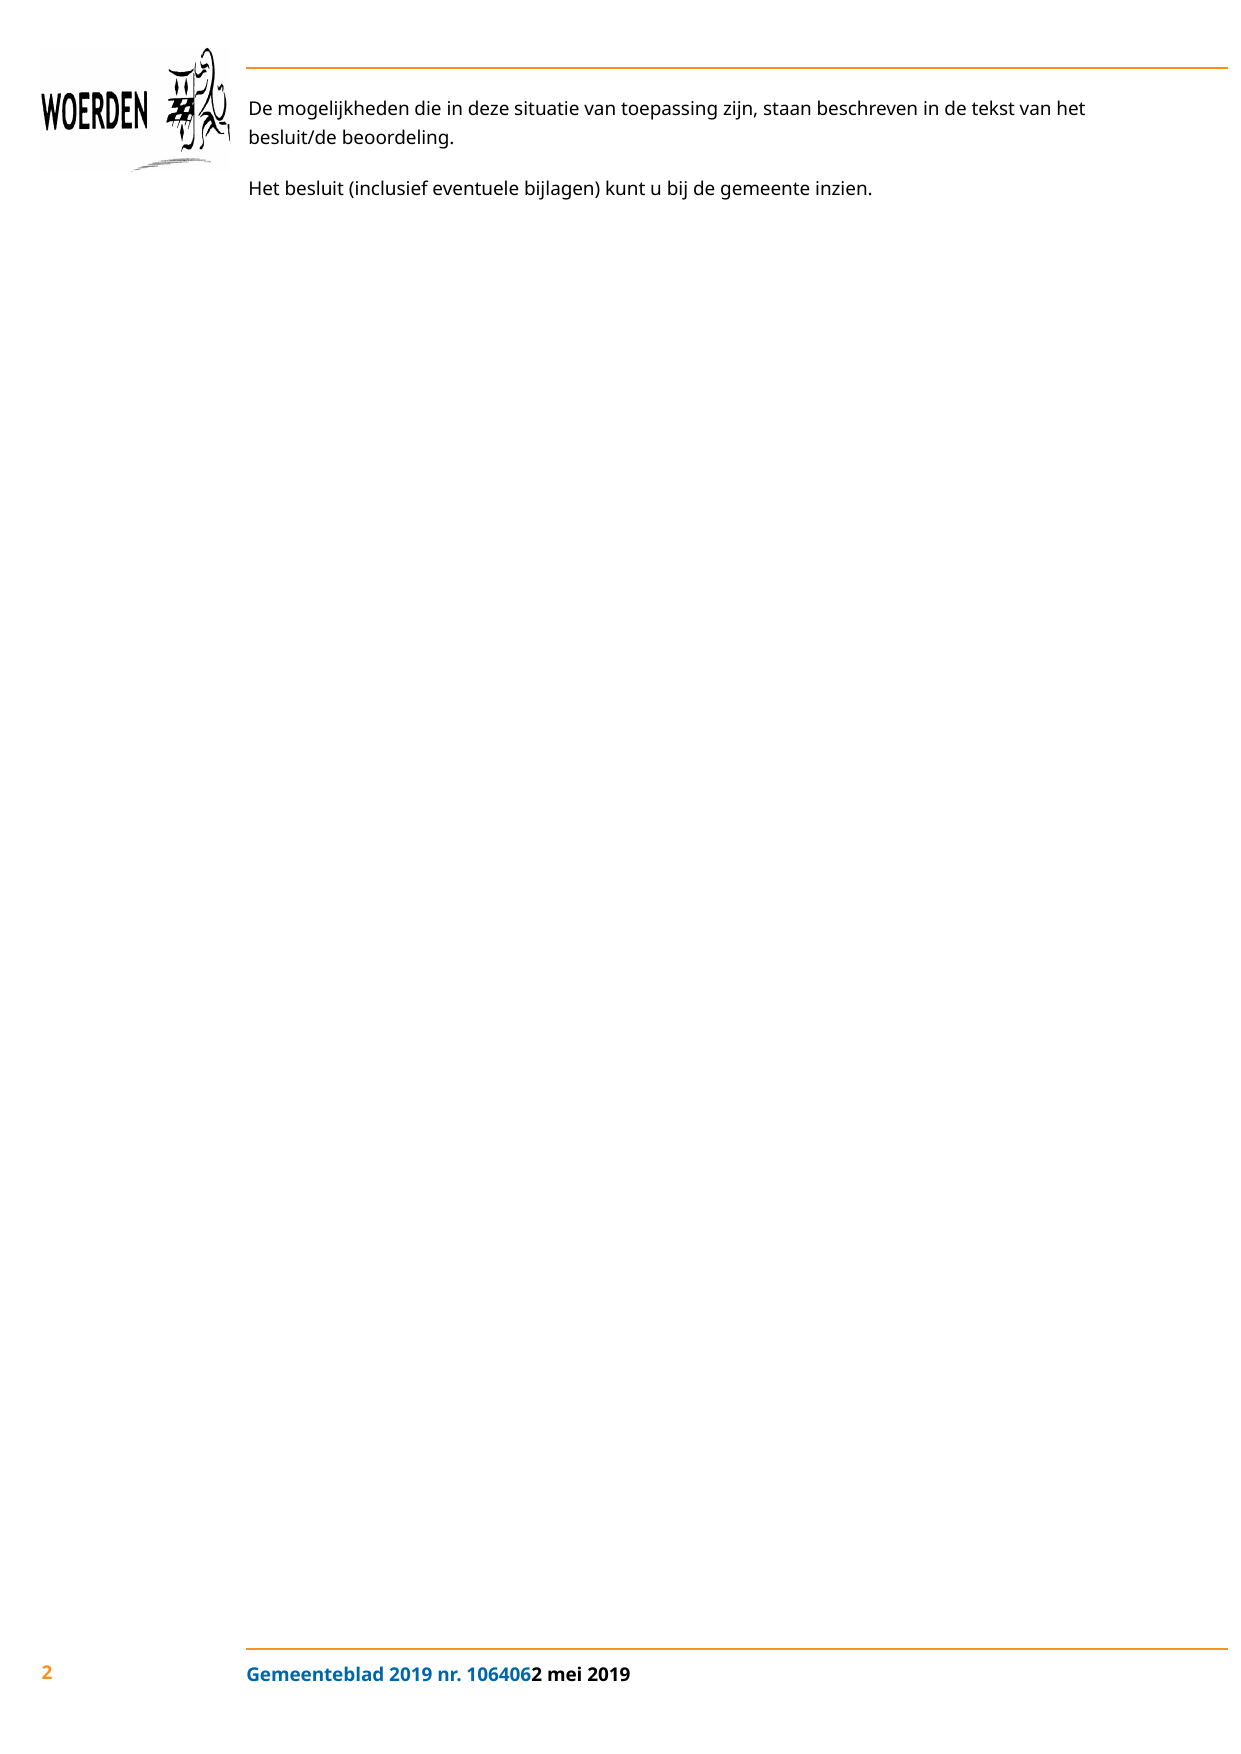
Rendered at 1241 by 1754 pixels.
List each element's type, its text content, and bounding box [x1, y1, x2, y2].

picture [41, 47, 231, 172]
text De mogelijkheden die in deze situatie van toepassing zijn, staan beschreven in de tekst van het besluit/de beoordeling. [248, 95, 1152, 150]
text Het besluit (inclusief eventuele bijlagen) kunt u bij de gemeente inzien. [248, 175, 1152, 201]
